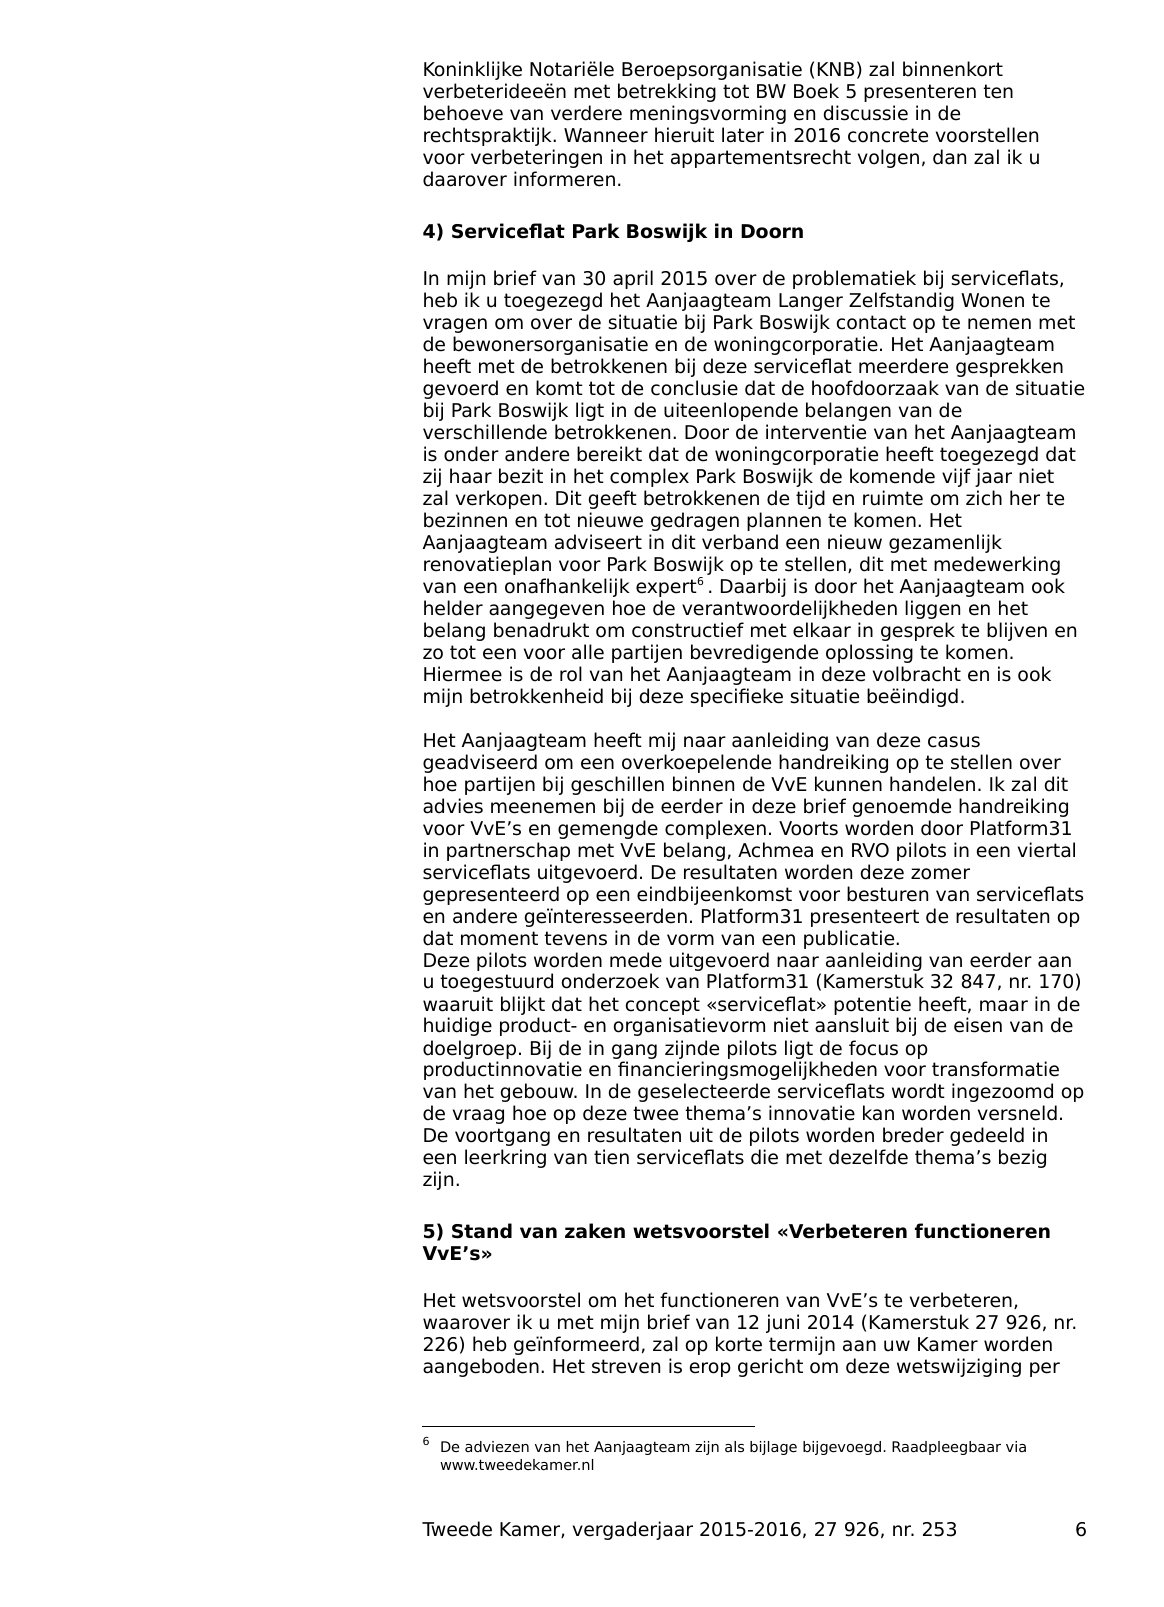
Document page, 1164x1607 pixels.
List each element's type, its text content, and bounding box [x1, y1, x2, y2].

text Deze pilots worden mede uitgevoerd naar aanleiding van eerder aan u toegestuurd onderzoek van Platform31 (Kamerstuk 32 847, nr. 170) waaruit blijkt dat het concept «serviceflat» potentie heeft, maar in de huidige product- en organisatievorm niet aansluit bij de eisen van de doelgroep. Bij de in gang zijnde pilots ligt de focus op productinnovatie en financieringsmogelijkheden voor transformatie van het gebouw. In de geselecteerde serviceflats wordt ingezoomd op de vraag hoe op deze twee thema’s innovatie kan worden versneld. De voortgang en resultaten uit de pilots worden breder gedeeld in een leerkring van tien serviceflats die met dezelfde thema’s bezig zijn. [422, 949, 1087, 1191]
text De adviezen van het Aanjaagteam zijn als bijlage bijgevoegd. Raadpleegbaar via www.tweedekamer.nl [422, 1435, 1087, 1474]
text Koninklijke Notariële Beroepsorganisatie (KNB) zal binnenkort verbeterideeën met betrekking tot BW Boek 5 presenteren ten behoeve van verdere meningsvorming en discussie in de rechtspraktijk. Wanneer hieruit later in 2016 concrete voorstellen voor verbeteringen in het appartementsrecht volgen, dan zal ik u daarover informeren. [422, 59, 1087, 191]
text Het Aanjaagteam heeft mij naar aanleiding van deze casus geadviseerd om een overkoepelende handreiking op te stellen over hoe partijen bij geschillen binnen de VvE kunnen handelen. Ik zal dit advies meenemen bij de eerder in deze brief genoemde handreiking voor VvE’s en gemengde complexen. Voorts worden door Platform31 in partnerschap met VvE belang, Achmea en RVO pilots in een viertal serviceflats uitgevoerd. De resultaten worden deze zomer gepresenteerd op een eindbijeenkomst voor besturen van serviceflats en andere geïnteresseerden. Platform31 presenteert de resultaten op dat moment tevens in de vorm van een publicatie. [422, 730, 1087, 949]
subtitle 5) Stand van zaken wetsvoorstel «Verbeteren functioneren VvE’s» [422, 1221, 1087, 1265]
text In mijn brief van 30 april 2015 over de problematiek bij serviceflats, heb ik u toegezegd het Aanjaagteam Langer Zelfstandig Wonen te vragen om over de situatie bij Park Boswijk contact op te nemen met de bewonersorganisatie en de woningcorporatie. Het Aanjaagteam heeft met de betrokkenen bij deze serviceflat meerdere gesprekken gevoerd en komt tot de conclusie dat de hoofdoorzaak van de situatie bij Park Boswijk ligt in de uiteenlopende belangen van de verschillende betrokkenen. Door de interventie van het Aanjaagteam is onder andere bereikt dat de woningcorporatie heeft toegezegd dat zij haar bezit in het complex Park Boswijk de komende vijf jaar niet zal verkopen. Dit geeft betrokkenen de tijd en ruimte om zich her te bezinnen en tot nieuwe gedragen plannen te komen. Het Aanjaagteam adviseert in dit verband een nieuw gezamenlijk renovatieplan voor Park Boswijk op te stellen, dit met medewerking van een onafhankelijk expert. Daarbij is door het Aanjaagteam ook helder aangegeven hoe de verantwoordelijkheden liggen en het belang benadrukt om constructief met elkaar in gesprek te blijven en zo tot een voor alle partijen bevredigende oplossing te komen. Hiermee is de rol van het Aanjaagteam in deze volbracht en is ook mijn betrokkenheid bij deze specifieke situatie beëindigd. [422, 268, 1087, 707]
text Het wetsvoorstel om het functioneren van VvE’s te verbeteren, waarover ik u met mijn brief van 12 juni 2014 (Kamerstuk 27 926, nr. 226) heb geïnformeerd, zal op korte termijn aan uw Kamer worden aangeboden. Het streven is erop gericht om deze wetswijziging per [422, 1290, 1087, 1378]
subtitle 4) Serviceflat Park Boswijk in Doorn [422, 221, 1087, 243]
